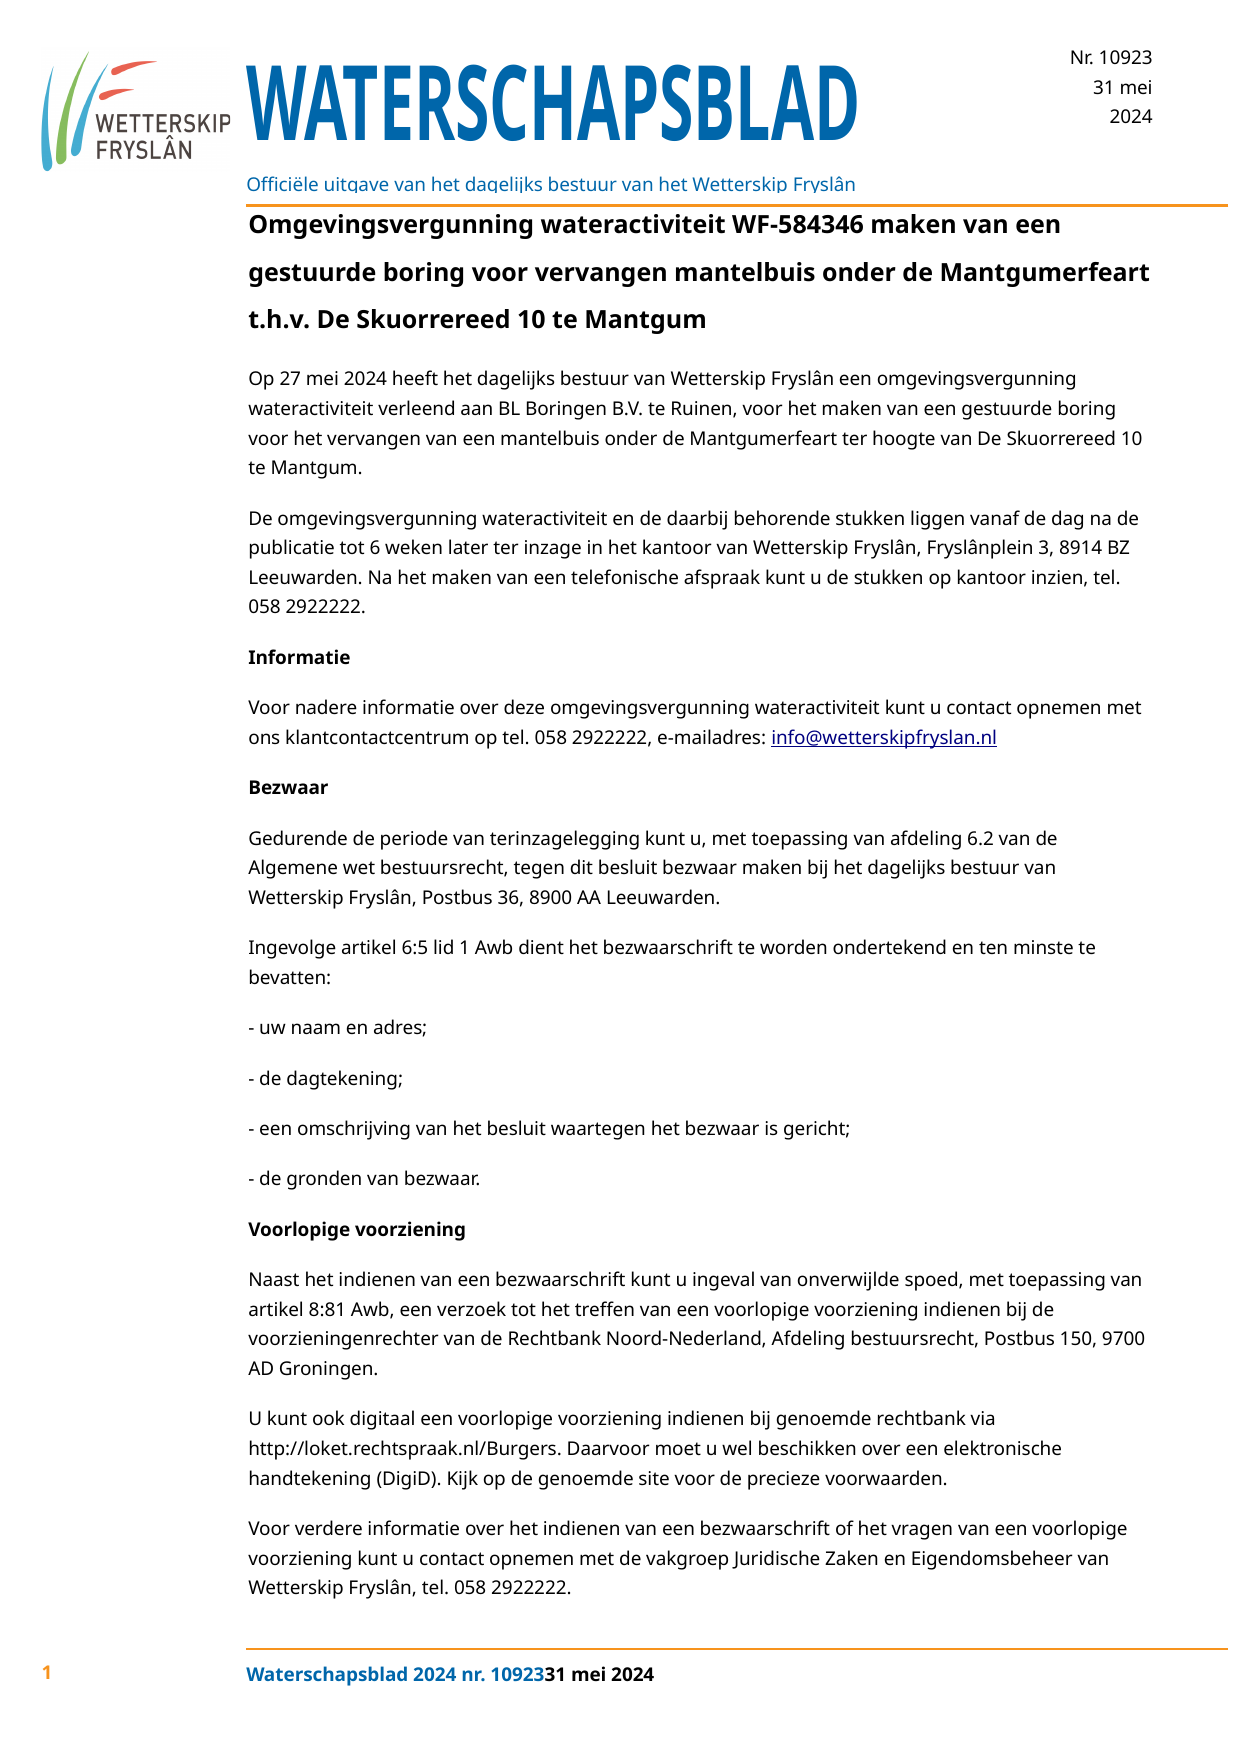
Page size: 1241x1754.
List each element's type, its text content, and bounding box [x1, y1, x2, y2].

text Bezwaar [248, 774, 1152, 800]
text Naast het indienen van een bezwaarschrift kunt u ingeval van onverwijlde spoed, met toepassing van artikel 8:81 Awb, een verzoek tot het treffen van een voorlopige voorziening indienen bij de voorzieningenrechter van de Rechtbank Noord-Nederland, Afdeling bestuursrecht, Postbus 150, 9700 AD Groningen. [248, 1266, 1152, 1381]
text Gedurende de periode van terinzagelegging kunt u, met toepassing van afdeling 6.2 van de Algemene wet bestuursrecht, tegen dit besluit bezwaar maken bij het dagelijks bestuur van Wetterskip Fryslân, Postbus 36, 8900 AA Leeuwarden. [248, 825, 1152, 909]
text - de dagtekening; [248, 1065, 1152, 1090]
picture [41, 47, 231, 172]
text Informatie [248, 644, 1152, 669]
text Ingevolge artikel 6:5 lid 1 Awb dient het bezwaarschrift te worden ondertekend en ten minste te bevatten: [248, 934, 1152, 989]
text Op 27 mei 2024 heeft het dagelijks bestuur van Wetterskip Fryslân een omgevingsvergunning wateractiviteit verleend aan BL Boringen B.V. te Ruinen, voor het maken van een gestuurde boring voor het vervangen van een mantelbuis onder de Mantgumerfeart ter hoogte van De Skuorrereed 10 te Mantgum. [248, 366, 1152, 480]
text - de gronden van bezwaar. [248, 1166, 1152, 1191]
text Omgevingsvergunning wateractiviteit WF-584346 maken van een gestuurde boring voor vervangen mantelbuis onder de Mantgumerfeart t.h.v. De Skuorrereed 10 te Mantgum [248, 207, 1152, 336]
text Voor verdere informatie over het indienen van een bezwaarschrift of het vragen van een voorlopige voorziening kunt u contact opnemen met de vakgroep Juridische Zaken en Eigendomsbeheer van Wetterskip Fryslân, tel. 058 2922222. [248, 1515, 1152, 1600]
text Voor nadere informatie over deze omgevingsvergunning wateractiviteit kunt u contact opnemen met ons klantcontactcentrum op tel. 058 2922222, e-mailadres: info@wetterskipfryslan.nl [248, 694, 1152, 749]
text Voorlopige voorziening [248, 1216, 1152, 1242]
text U kunt ook digitaal een voorlopige voorziening indienen bij genoemde rechtbank via http://loket.rechtspraak.nl/Burgers. Daarvoor moet u wel beschikken over een elektronische handtekening (DigiD). Kijk op de genoemde site voor de precieze voorwaarden. [248, 1406, 1152, 1490]
text - uw naam en adres; [248, 1014, 1152, 1040]
text - een omschrijving van het besluit waartegen het bezwaar is gericht; [248, 1115, 1152, 1141]
text De omgevingsvergunning wateractiviteit en de daarbij behorende stukken liggen vanaf de dag na de publicatie tot 6 weken later ter inzage in het kantoor van Wetterskip Fryslân, Fryslânplein 3, 8914 BZ Leeuwarden. Na het maken van een telefonische afspraak kunt u de stukken op kantoor inzien, tel. 058 2922222. [248, 505, 1152, 619]
